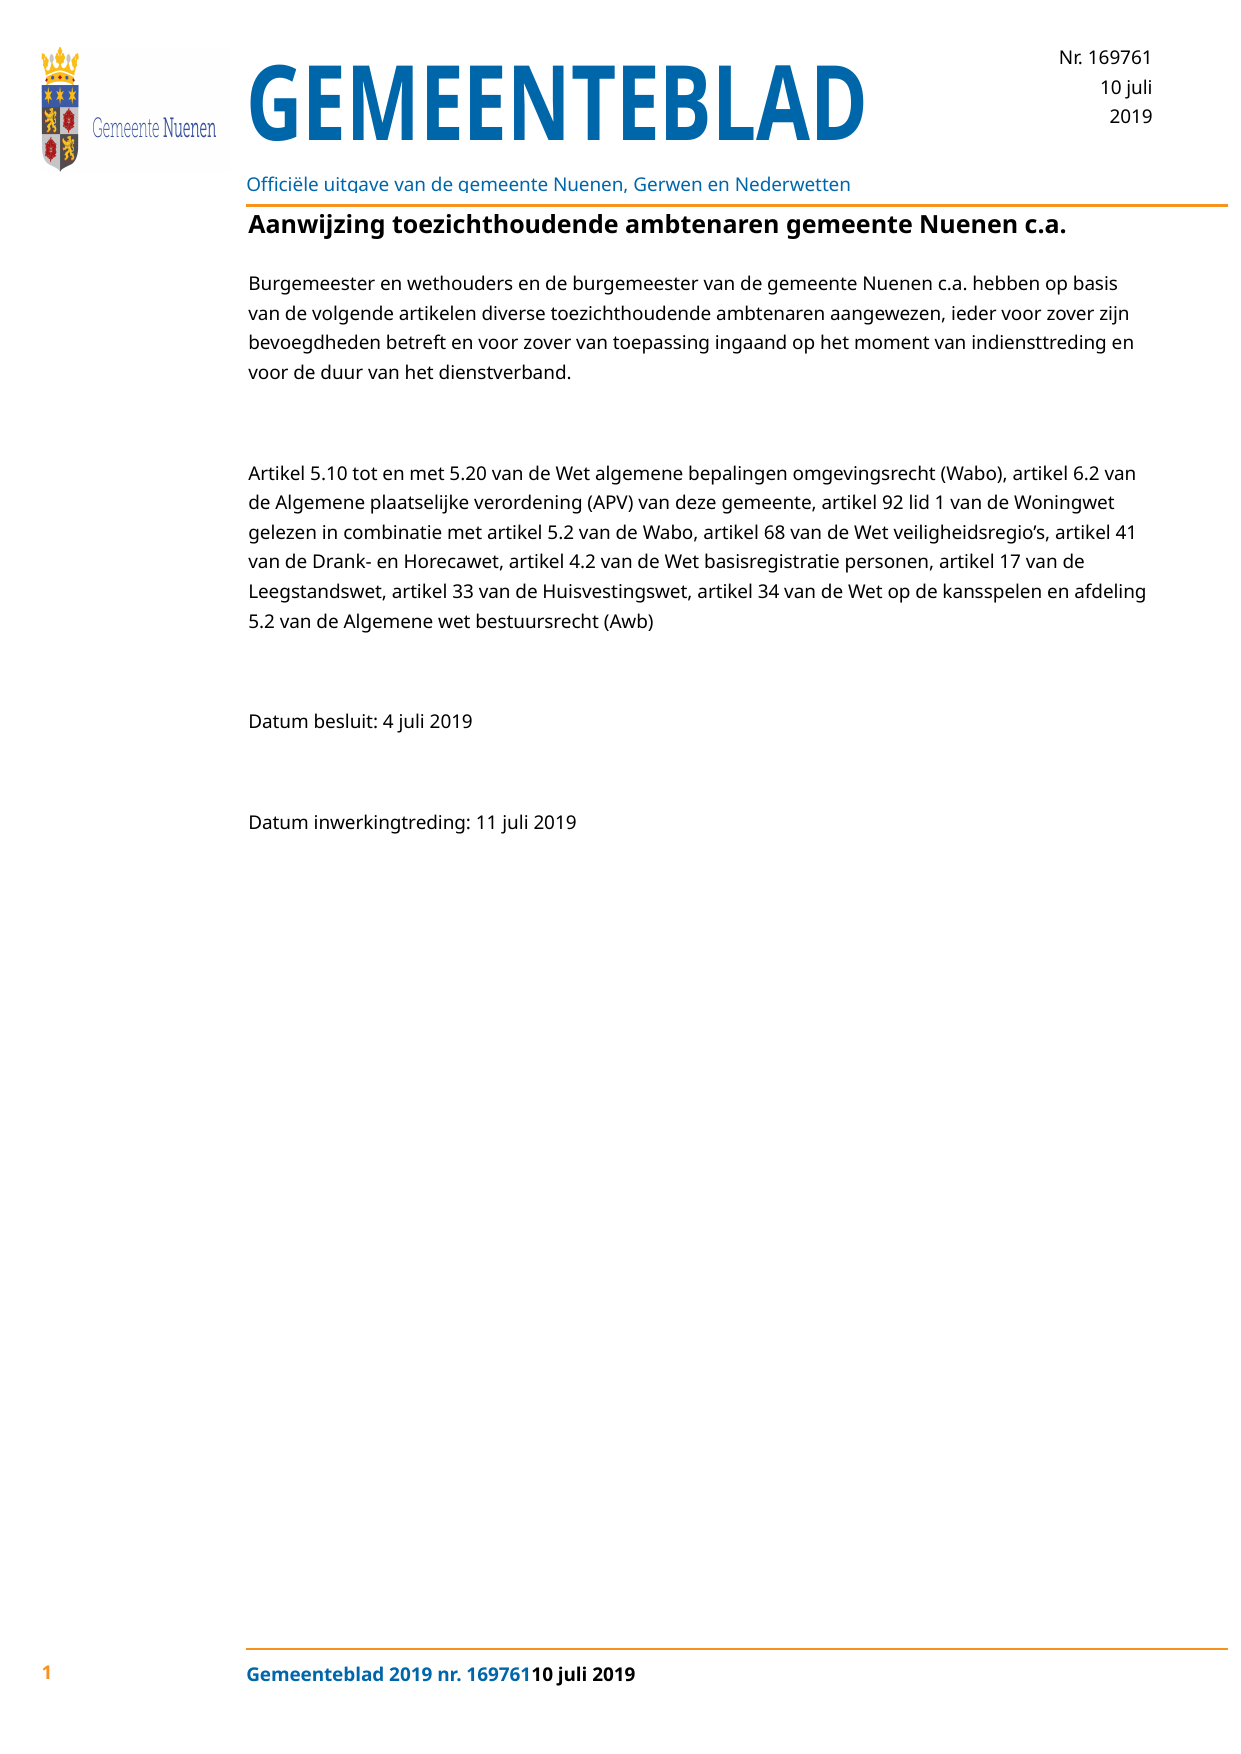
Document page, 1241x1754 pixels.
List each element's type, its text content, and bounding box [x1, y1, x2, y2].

picture [41, 47, 231, 172]
text Aanwijzing toezichthoudende ambtenaren gemeente Nuenen c.a. [248, 207, 1152, 241]
text Datum besluit: 4 juli 2019 [248, 709, 1152, 734]
text Datum inwerkingtreding: 11 juli 2019 [248, 809, 1152, 835]
text Burgemeester en wethouders en de burgemeester van de gemeente Nuenen c.a. hebben op basis van de volgende artikelen diverse toezichthoudende ambtenaren aangewezen, ieder voor zover zijn bevoegdheden betreft en voor zover van toepassing ingaand op het moment van indiensttreding en voor de duur van het dienstverband. [248, 270, 1152, 385]
text Artikel 5.10 tot en met 5.20 van de Wet algemene bepalingen omgevingsrecht (Wabo), artikel 6.2 van de Algemene plaatselijke verordening (APV) van deze gemeente, artikel 92 lid 1 van de Woningwet gelezen in combinatie met artikel 5.2 van de Wabo, artikel 68 van de Wet veiligheidsregio’s, artikel 41 van de Drank- en Horecawet, artikel 4.2 van de Wet basisregistratie personen, artikel 17 van de Leegstandswet, artikel 33 van de Huisvestingswet, artikel 34 van de Wet op de kansspelen en afdeling 5.2 van de Algemene wet bestuursrecht (Awb) [248, 460, 1152, 633]
